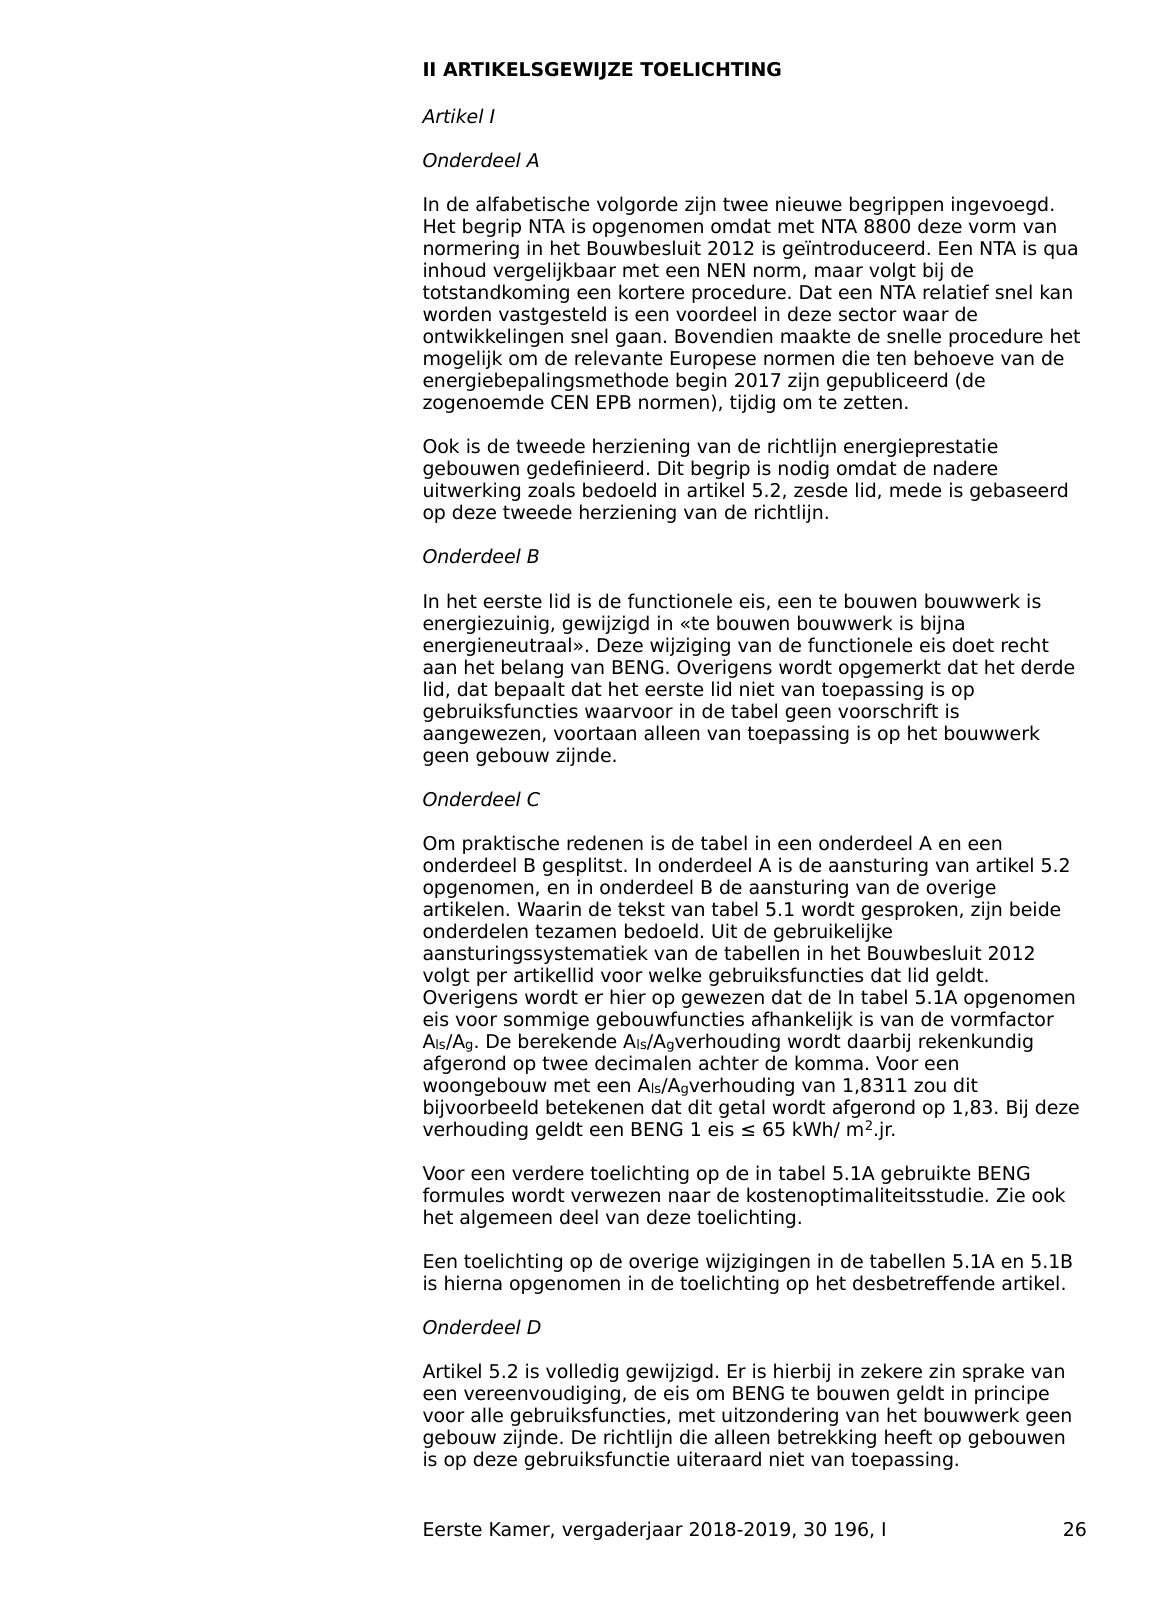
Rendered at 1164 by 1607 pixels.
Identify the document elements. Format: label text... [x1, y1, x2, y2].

subtitle Onderdeel A [422, 150, 1087, 172]
text In het eerste lid is de functionele eis, een te bouwen bouwwerk is energiezuinig, gewijzigd in «te bouwen bouwwerk is bijna energieneutraal». Deze wijziging van de functionele eis doet recht aan het belang van BENG. Overigens wordt opgemerkt dat het derde lid, dat bepaalt dat het eerste lid niet van toepassing is op gebruiksfuncties waarvoor in de tabel geen voorschrift is aangewezen, voortaan alleen van toepassing is op het bouwwerk geen gebouw zijnde. [422, 591, 1087, 766]
text Een toelichting op de overige wijzigingen in de tabellen 5.1A en 5.1B is hierna opgenomen in de toelichting op het desbetreffende artikel. [422, 1251, 1087, 1295]
text Voor een verdere toelichting op de in tabel 5.1A gebruikte BENG formules wordt verwezen naar de kostenoptimaliteitsstudie. Zie ook het algemeen deel van deze toelichting. [422, 1163, 1087, 1229]
text In de alfabetische volgorde zijn twee nieuwe begrippen ingevoegd. Het begrip NTA is opgenomen omdat met NTA 8800 deze vorm van normering in het Bouwbesluit 2012 is geïntroduceerd. Een NTA is qua inhoud vergelijkbaar met een NEN norm, maar volgt bij de totstandkoming een kortere procedure. Dat een NTA relatief snel kan worden vastgesteld is een voordeel in deze sector waar de ontwikkelingen snel gaan. Bovendien maakte de snelle procedure het mogelijk om de relevante Europese normen die ten behoeve van de energiebepalingsmethode begin 2017 zijn gepubliceerd (de zogenoemde CEN EPB normen), tijdig om te zetten. [422, 194, 1087, 414]
subtitle Onderdeel B [422, 546, 1087, 568]
text Om praktische redenen is de tabel in een onderdeel A en een onderdeel B gesplitst. In onderdeel A is de aansturing van artikel 5.2 opgenomen, en in onderdeel B de aansturing van de overige artikelen. Waarin de tekst van tabel 5.1 wordt gesproken, zijn beide onderdelen tezamen bedoeld. Uit de gebruikelijke aansturingssystematiek van de tabellen in het Bouwbesluit 2012 volgt per artikellid voor welke gebruiksfuncties dat lid geldt. Overigens wordt er hier op gewezen dat de In tabel 5.1A opgenomen eis voor sommige gebouwfuncties afhankelijk is van de vormfactor Als/Ag. De berekende Als/Agverhouding wordt daarbij rekenkundig afgerond op twee decimalen achter de komma. Voor een woongebouw met een Als/Agverhouding van 1,8311 zou dit bijvoorbeeld betekenen dat dit getal wordt afgerond op 1,83. Bij deze verhouding geldt een BENG 1 eis ≤ 65 kWh/ m2.jr. [422, 833, 1087, 1141]
subtitle Onderdeel D [422, 1317, 1087, 1339]
subtitle Onderdeel C [422, 789, 1087, 811]
subtitle Artikel I [422, 106, 1087, 128]
text Artikel 5.2 is volledig gewijzigd. Er is hierbij in zekere zin sprake van een vereenvoudiging, de eis om BENG te bouwen geldt in principe voor alle gebruiksfuncties, met uitzondering van het bouwwerk geen gebouw zijnde. De richtlijn die alleen betrekking heeft op gebouwen is op deze gebruiksfunctie uiteraard niet van toepassing. [422, 1361, 1087, 1471]
text Ook is de tweede herziening van de richtlijn energieprestatie gebouwen gedefinieerd. Dit begrip is nodig omdat de nadere uitwerking zoals bedoeld in artikel 5.2, zesde lid, mede is gebaseerd op deze tweede herziening van de richtlijn. [422, 436, 1087, 524]
subtitle II ARTIKELSGEWIJZE TOELICHTING [422, 59, 1087, 81]
